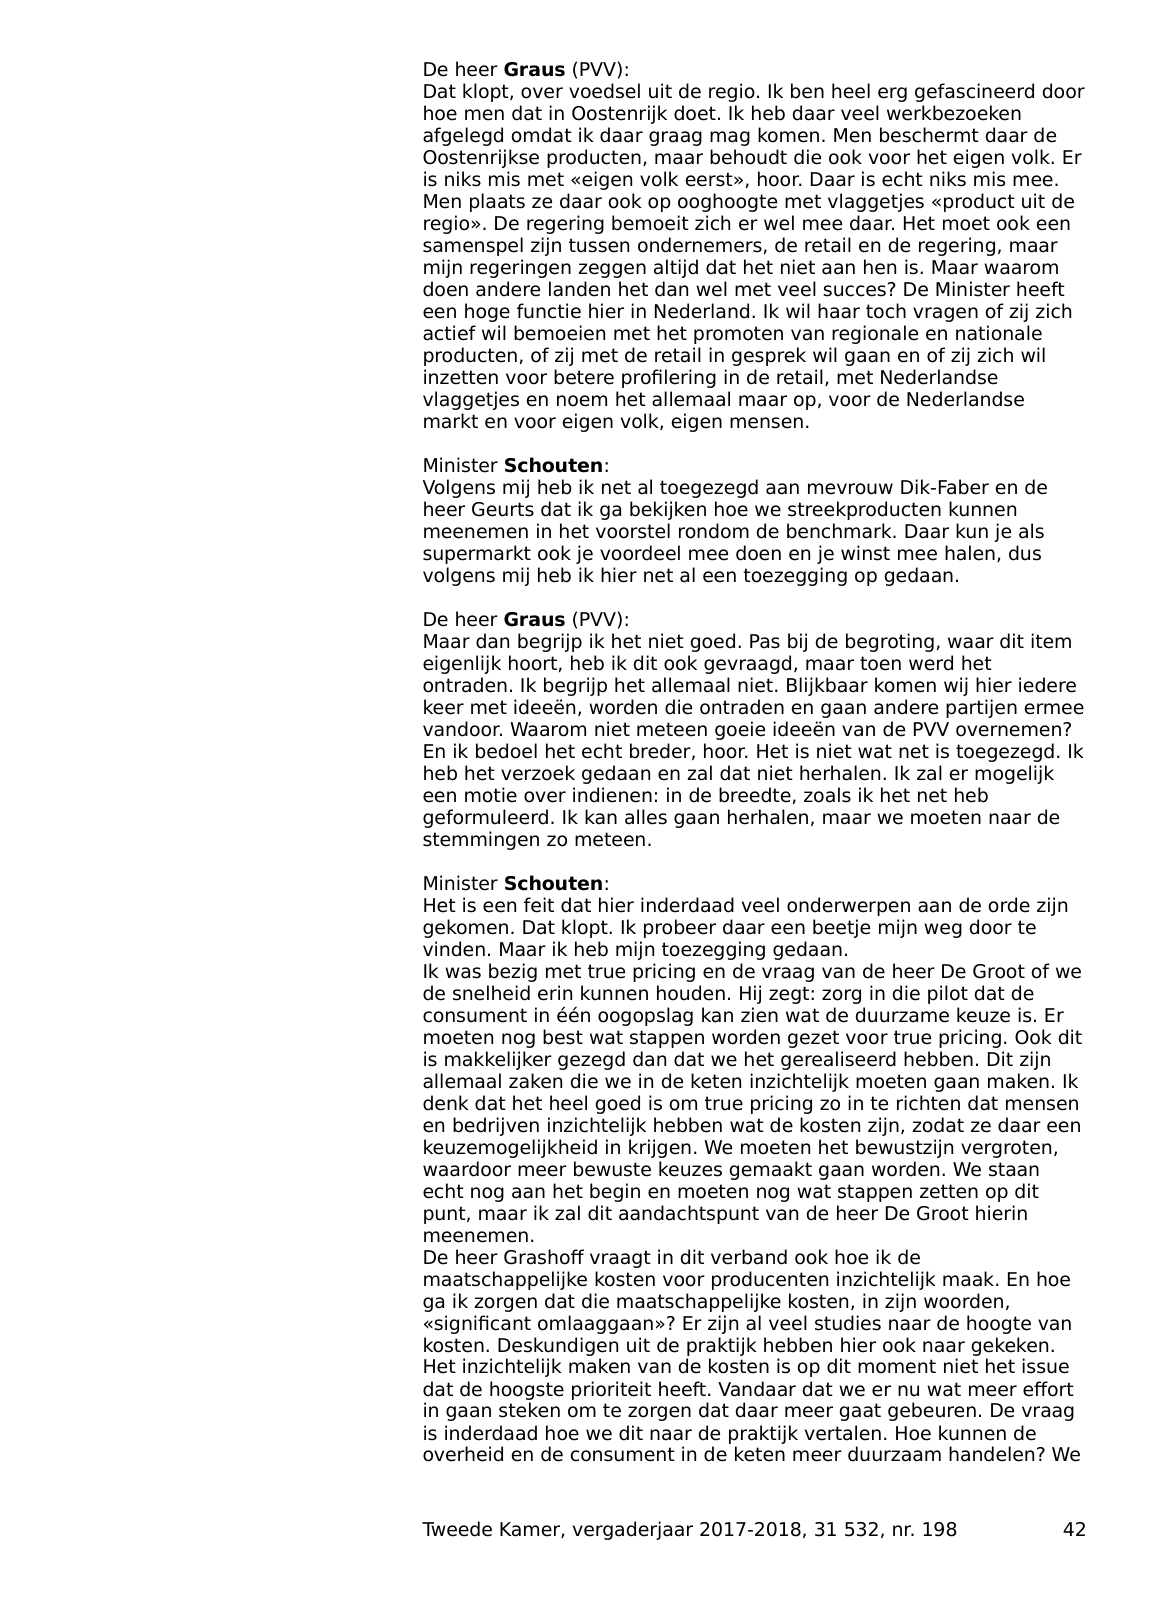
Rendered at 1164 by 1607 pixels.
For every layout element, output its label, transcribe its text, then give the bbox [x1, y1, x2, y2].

text Ik was bezig met true pricing en de vraag van de heer De Groot of we de snelheid erin kunnen houden. Hij zegt: zorg in die pilot dat de consument in één oogopslag kan zien wat de duurzame keuze is. Er moeten nog best wat stappen worden gezet voor true pricing. Ook dit is makkelijker gezegd dan dat we het gerealiseerd hebben. Dit zijn allemaal zaken die we in de keten inzichtelijk moeten gaan maken. Ik denk dat het heel goed is om true pricing zo in te richten dat mensen en bedrijven inzichtelijk hebben wat de kosten zijn, zodat ze daar een keuzemogelijkheid in krijgen. We moeten het bewustzijn vergroten, waardoor meer bewuste keuzes gemaakt gaan worden. We staan echt nog aan het begin en moeten nog wat stappen zetten op dit punt, maar ik zal dit aandachtspunt van de heer De Groot hierin meenemen. [422, 961, 1087, 1247]
text De heer Graus (PVV): [422, 609, 1087, 631]
text Minister Schouten: [422, 455, 1087, 477]
text Volgens mij heb ik net al toegezegd aan mevrouw Dik-Faber en de heer Geurts dat ik ga bekijken hoe we streekproducten kunnen meenemen in het voorstel rondom de benchmark. Daar kun je als supermarkt ook je voordeel mee doen en je winst mee halen, dus volgens mij heb ik hier net al een toezegging op gedaan. [422, 477, 1087, 587]
text Dat klopt, over voedsel uit de regio. Ik ben heel erg gefascineerd door hoe men dat in Oostenrijk doet. Ik heb daar veel werkbezoeken afgelegd omdat ik daar graag mag komen. Men beschermt daar de Oostenrijkse producten, maar behoudt die ook voor het eigen volk. Er is niks mis met «eigen volk eerst», hoor. Daar is echt niks mis mee. Men plaats ze daar ook op ooghoogte met vlaggetjes «product uit de regio». De regering bemoeit zich er wel mee daar. Het moet ook een samenspel zijn tussen ondernemers, de retail en de regering, maar mijn regeringen zeggen altijd dat het niet aan hen is. Maar waarom doen andere landen het dan wel met veel succes? De Minister heeft een hoge functie hier in Nederland. Ik wil haar toch vragen of zij zich actief wil bemoeien met het promoten van regionale en nationale producten, of zij met de retail in gesprek wil gaan en of zij zich wil inzetten voor betere profilering in de retail, met Nederlandse vlaggetjes en noem het allemaal maar op, voor de Nederlandse markt en voor eigen volk, eigen mensen. [422, 81, 1087, 433]
text De heer Graus (PVV): [422, 59, 1087, 81]
text Maar dan begrijp ik het niet goed. Pas bij de begroting, waar dit item eigenlijk hoort, heb ik dit ook gevraagd, maar toen werd het ontraden. Ik begrijp het allemaal niet. Blijkbaar komen wij hier iedere keer met ideeën, worden die ontraden en gaan andere partijen ermee vandoor. Waarom niet meteen goeie ideeën van de PVV overnemen? En ik bedoel het echt breder, hoor. Het is niet wat net is toegezegd. Ik heb het verzoek gedaan en zal dat niet herhalen. Ik zal er mogelijk een motie over indienen: in de breedte, zoals ik het net heb geformuleerd. Ik kan alles gaan herhalen, maar we moeten naar de stemmingen zo meteen. [422, 631, 1087, 851]
text De heer Grashoff vraagt in dit verband ook hoe ik de maatschappelijke kosten voor producenten inzichtelijk maak. En hoe ga ik zorgen dat die maatschappelijke kosten, in zijn woorden, «significant omlaaggaan»? Er zijn al veel studies naar de hoogte van kosten. Deskundigen uit de praktijk hebben hier ook naar gekeken. Het inzichtelijk maken van de kosten is op dit moment niet het issue dat de hoogste prioriteit heeft. Vandaar dat we er nu wat meer effort in gaan steken om te zorgen dat daar meer gaat gebeuren. De vraag is inderdaad hoe we dit naar de praktijk vertalen. Hoe kunnen de overheid en de consument in de keten meer duurzaam handelen? We [422, 1247, 1087, 1466]
text Minister Schouten: [422, 873, 1087, 895]
text Het is een feit dat hier inderdaad veel onderwerpen aan de orde zijn gekomen. Dat klopt. Ik probeer daar een beetje mijn weg door te vinden. Maar ik heb mijn toezegging gedaan. [422, 895, 1087, 961]
